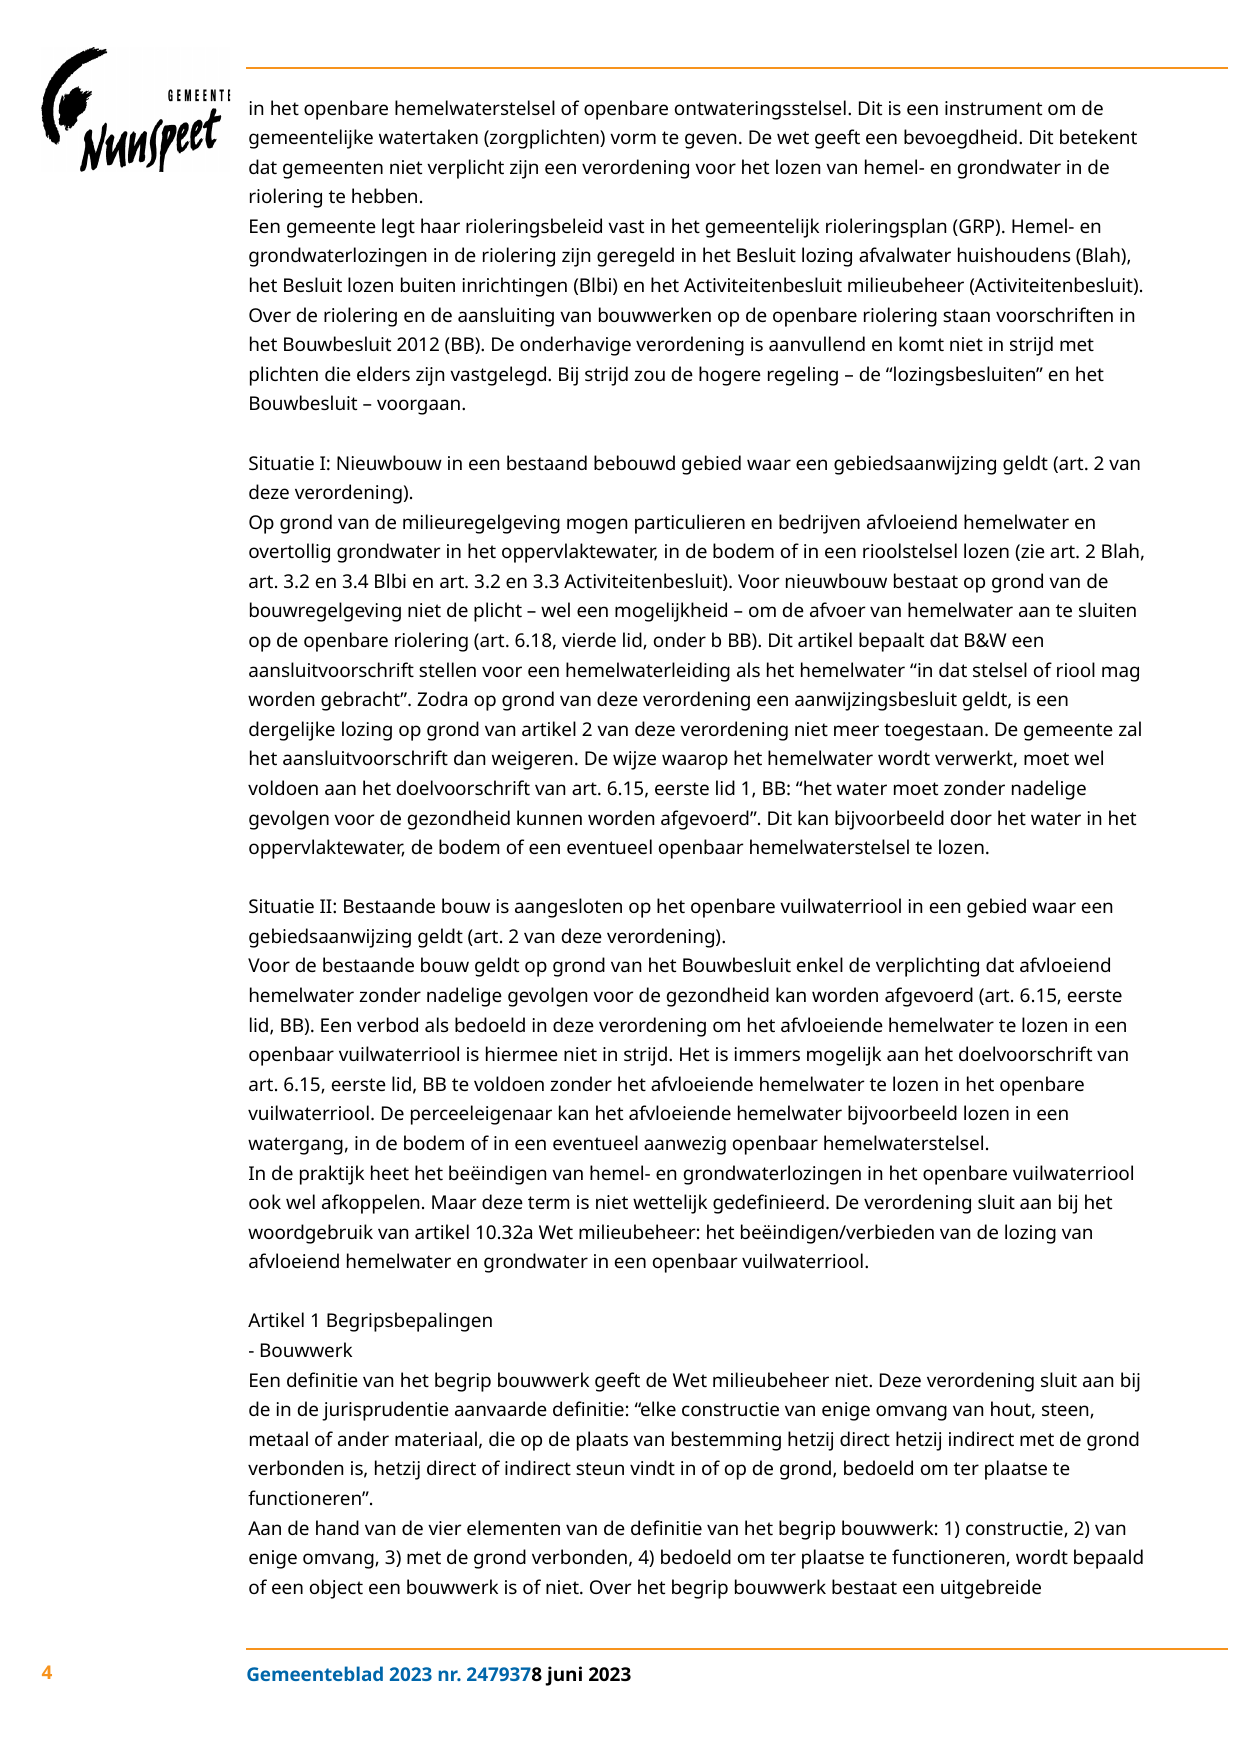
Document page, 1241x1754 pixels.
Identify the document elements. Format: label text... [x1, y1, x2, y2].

text in het openbare hemelwaterstelsel of openbare ontwateringsstelsel. Dit is een instrument om de gemeentelijke watertaken (zorgplichten) vorm te geven. De wet geeft een bevoegdheid. Dit betekent dat gemeenten niet verplicht zijn een verordening voor het lozen van hemel- en grondwater in de riolering te hebben. [248, 95, 1152, 209]
text Artikel 1 Begripsbepalingen [248, 1308, 1152, 1333]
text Aan de hand van de vier elementen van de definitie van het begrip bouwwerk: 1) constructie, 2) van enige omvang, 3) met de grond verbonden, 4) bedoeld om ter plaatse te functioneren, wordt bepaald of een object een bouwwerk is of niet. Over het begrip bouwwerk bestaat een uitgebreide [248, 1515, 1152, 1600]
text In de praktijk heet het beëindigen van hemel- en grondwaterlozingen in het openbare vuilwaterriool ook wel afkoppelen. Maar deze term is niet wettelijk gedefinieerd. De verordening sluit aan bij het woordgebruik van artikel 10.32a Wet milieubeheer: het beëindigen/verbieden van de lozing van afvloeiend hemelwater en grondwater in een openbaar vuilwaterriool. [248, 1160, 1152, 1274]
text - Bouwwerk [248, 1337, 1152, 1363]
text Op grond van de milieuregelgeving mogen particulieren en bedrijven afvloeiend hemelwater en overtollig grondwater in het oppervlaktewater, in de bodem of in een rioolstelsel lozen (zie art. 2 Blah, art. 3.2 en 3.4 Blbi en art. 3.2 en 3.3 Activiteitenbesluit). Voor nieuwbouw bestaat op grond van de bouwregelgeving niet de plicht – wel een mogelijkheid – om de afvoer van hemelwater aan te sluiten op de openbare riolering (art. 6.18, vierde lid, onder b BB). Dit artikel bepaalt dat B&W een aansluitvoorschrift stellen voor een hemelwaterleiding als het hemelwater “in dat stelsel of riool mag worden gebracht”. Zodra op grond van deze verordening een aanwijzingsbesluit geldt, is een dergelijke lozing op grond van artikel 2 van deze verordening niet meer toegestaan. De gemeente zal het aansluitvoorschrift dan weigeren. De wijze waarop het hemelwater wordt verwerkt, moet wel voldoen aan het doelvoorschrift van art. 6.15, eerste lid 1, BB: “het water moet zonder nadelige gevolgen voor de gezondheid kunnen worden afgevoerd”. Dit kan bijvoorbeeld door het water in het oppervlaktewater, de bodem of een eventueel openbaar hemelwaterstelsel te lozen. [248, 509, 1152, 860]
picture [41, 47, 231, 172]
text Situatie II: Bestaande bouw is aangesloten op het openbare vuilwaterriool in een gebied waar een gebiedsaanwijzing geldt (art. 2 van deze verordening). [248, 893, 1152, 949]
text Een gemeente legt haar rioleringsbeleid vast in het gemeentelijk rioleringsplan (GRP). Hemel- en grondwaterlozingen in de riolering zijn geregeld in het Besluit lozing afvalwater huishoudens (Blah), het Besluit lozen buiten inrichtingen (Blbi) en het Activiteitenbesluit milieubeheer (Activiteitenbesluit). Over de riolering en de aansluiting van bouwwerken op de openbare riolering staan voorschriften in het Bouwbesluit 2012 (BB). De onderhavige verordening is aanvullend en komt niet in strijd met plichten die elders zijn vastgelegd. Bij strijd zou de hogere regeling – de “lozingsbesluiten” en het Bouwbesluit – voorgaan. [248, 213, 1152, 416]
text Situatie I: Nieuwbouw in een bestaand bebouwd gebied waar een gebiedsaanwijzing geldt (art. 2 van deze verordening). [248, 450, 1152, 505]
text Een definitie van het begrip bouwwerk geeft de Wet milieubeheer niet. Deze verordening sluit aan bij de in de jurisprudentie aanvaarde definitie: “elke constructie van enige omvang van hout, steen, metaal of ander materiaal, die op de plaats van bestemming hetzij direct hetzij indirect met de grond verbonden is, hetzij direct of indirect steun vindt in of op de grond, bedoeld om ter plaatse te functioneren”. [248, 1367, 1152, 1511]
text Voor de bestaande bouw geldt op grond van het Bouwbesluit enkel de verplichting dat afvloeiend hemelwater zonder nadelige gevolgen voor de gezondheid kan worden afgevoerd (art. 6.15, eerste lid, BB). Een verbod als bedoeld in deze verordening om het afvloeiende hemelwater te lozen in een openbaar vuilwaterriool is hiermee niet in strijd. Het is immers mogelijk aan het doelvoorschrift van art. 6.15, eerste lid, BB te voldoen zonder het afvloeiende hemelwater te lozen in het openbare vuilwaterriool. De perceeleigenaar kan het afvloeiende hemelwater bijvoorbeeld lozen in een watergang, in de bodem of in een eventueel aanwezig openbaar hemelwaterstelsel. [248, 953, 1152, 1156]
